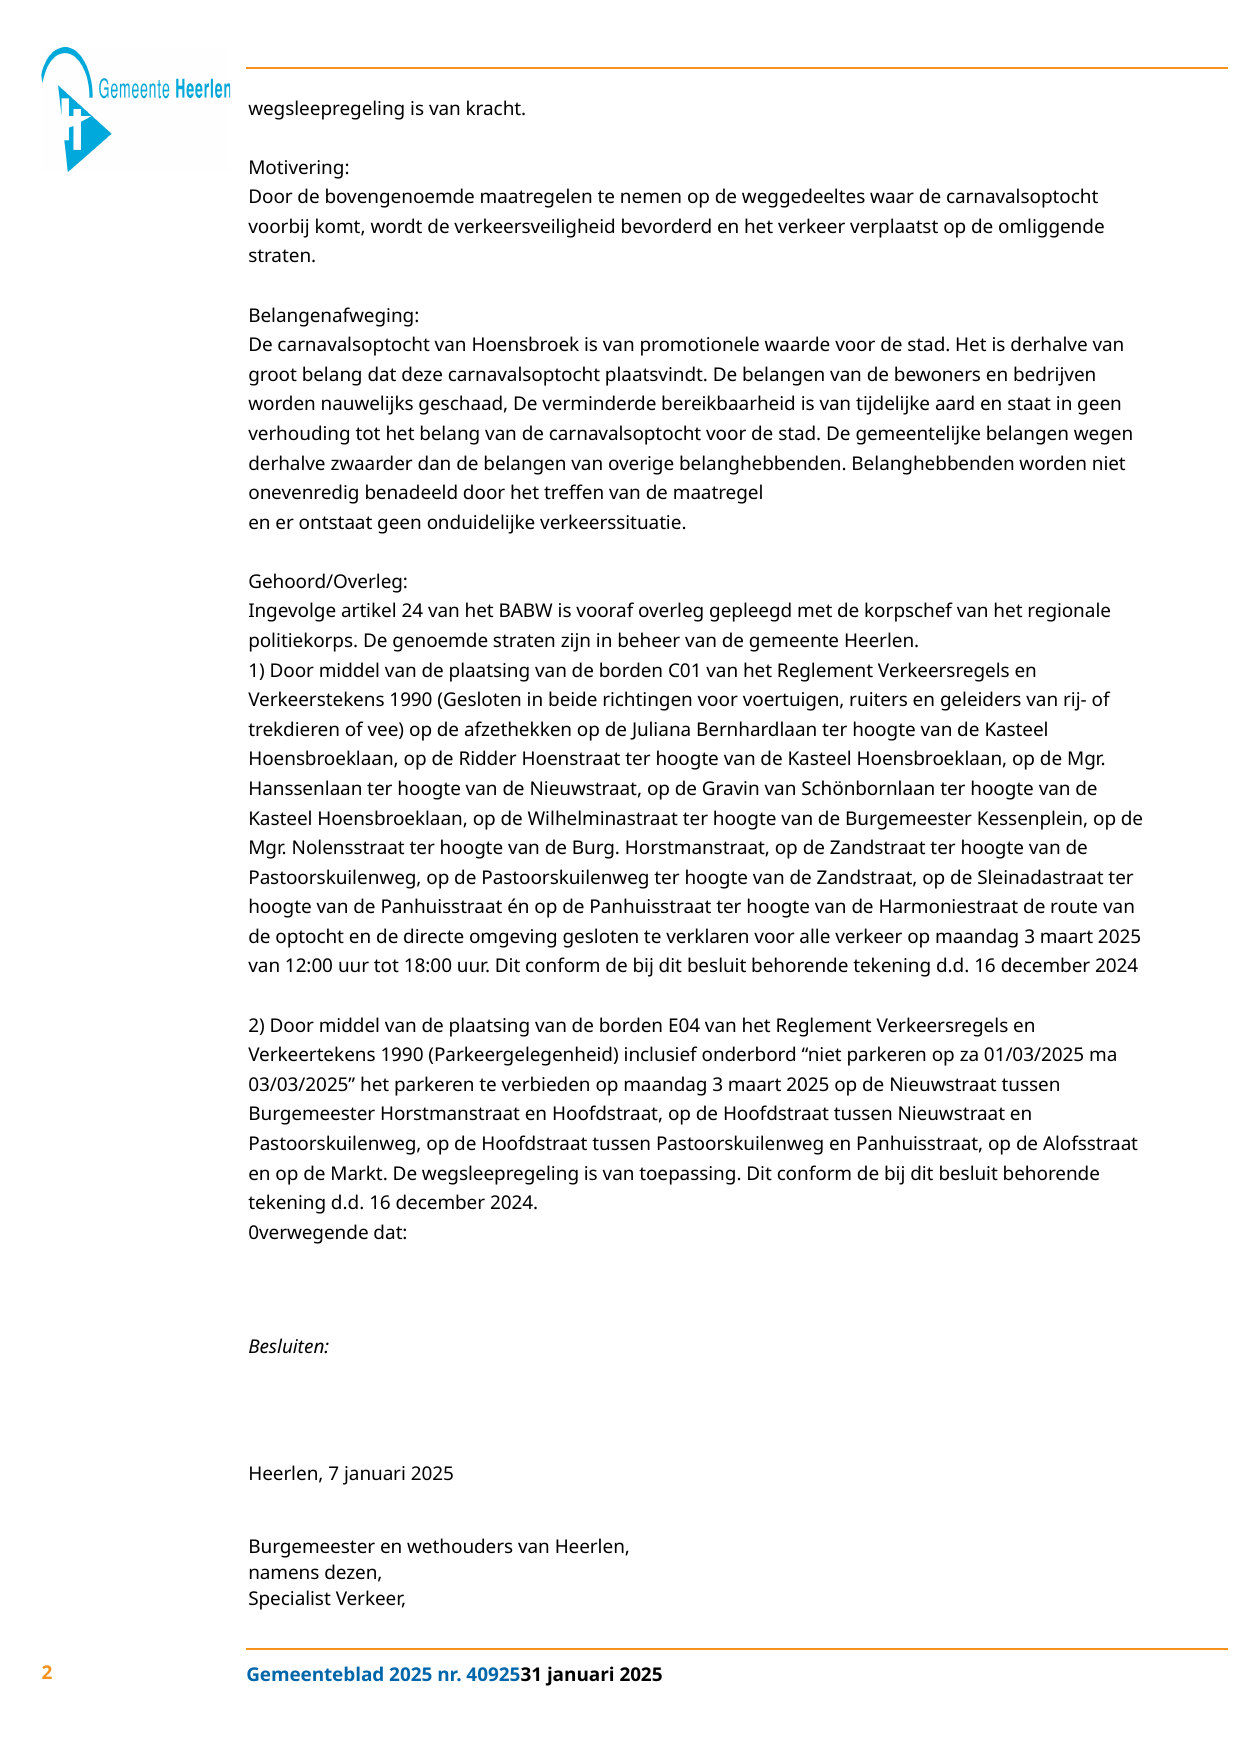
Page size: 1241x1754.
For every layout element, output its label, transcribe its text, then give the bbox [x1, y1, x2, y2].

text Door de bovengenoemde maatregelen te nemen op de weggedeeltes waar de carnavalsoptocht voorbij komt, wordt de verkeersveiligheid bevorderd en het verkeer verplaatst op de omliggende straten. [248, 183, 1152, 268]
text Belangenafweging: [248, 302, 1152, 328]
text 2) Door middel van de plaatsing van de borden E04 van het Reglement Verkeersregels en Verkeertekens 1990 (Parkeergelegenheid) inclusief onderbord “niet parkeren op za 01/03/2025 ma 03/03/2025” het parkeren te verbieden op maandag 3 maart 2025 op de Nieuwstraat tussen Burgemeester Horstmanstraat en Hoofdstraat, op de Hoofdstraat tussen Nieuwstraat en Pastoorskuilenweg, op de Hoofdstraat tussen Pastoorskuilenweg en Panhuisstraat, op de Alofsstraat en op de Markt. De wegsleepregeling is van toepassing. Dit conform de bij dit besluit behorende tekening d.d. 16 december 2024. [248, 1012, 1152, 1215]
text wegsleepregeling is van kracht. [248, 95, 1152, 121]
text namens dezen, [248, 1559, 1152, 1585]
text Heerlen, 7 januari 2025 [248, 1460, 1152, 1486]
text Gehoord/Overleg: [248, 568, 1152, 594]
picture [41, 47, 231, 172]
text 1) Door middel van de plaatsing van de borden C01 van het Reglement Verkeersregels en Verkeerstekens 1990 (Gesloten in beide richtingen voor voertuigen, ruiters en geleiders van rij- of trekdieren of vee) op de afzethekken op de Juliana Bernhardlaan ter hoogte van de Kasteel Hoensbroeklaan, op de Ridder Hoenstraat ter hoogte van de Kasteel Hoensbroeklaan, op de Mgr. Hanssenlaan ter hoogte van de Nieuwstraat, op de Gravin van Schönbornlaan ter hoogte van de Kasteel Hoensbroeklaan, op de Wilhelminastraat ter hoogte van de Burgemeester Kessenplein, op de Mgr. Nolensstraat ter hoogte van de Burg. Horstmanstraat, op de Zandstraat ter hoogte van de Pastoorskuilenweg, op de Pastoorskuilenweg ter hoogte van de Zandstraat, op de Sleinadastraat ter hoogte van de Panhuisstraat én op de Panhuisstraat ter hoogte van de Harmoniestraat de route van de optocht en de directe omgeving gesloten te verklaren voor alle verkeer op maandag 3 maart 2025 van 12:00 uur tot 18:00 uur. Dit conform de bij dit besluit behorende tekening d.d. 16 december 2024 [248, 657, 1152, 978]
text Motivering: [248, 154, 1152, 180]
text en er ontstaat geen onduidelijke verkeerssituatie. [248, 509, 1152, 535]
picture [41, 47, 59, 70]
text Specialist Verkeer, [248, 1585, 1152, 1611]
text Burgemeester en wethouders van Heerlen, [248, 1533, 1152, 1559]
text Ingevolge artikel 24 van het BABW is vooraf overleg gepleegd met de korpschef van het regionale politiekorps. De genoemde straten zijn in beheer van de gemeente Heerlen. [248, 598, 1152, 653]
text De carnavalsoptocht van Hoensbroek is van promotionele waarde voor de stad. Het is derhalve van groot belang dat deze carnavalsoptocht plaatsvindt. De belangen van de bewoners en bedrijven worden nauwelijks geschaad, De verminderde bereikbaarheid is van tijdelijke aard en staat in geen verhouding tot het belang van de carnavalsoptocht voor de stad. De gemeentelijke belangen wegen derhalve zwaarder dan de belangen van overige belanghebbenden. Belanghebbenden worden niet onevenredig benadeeld door het treffen van de maatregel [248, 331, 1152, 505]
text Besluiten: [248, 1333, 1152, 1359]
text 0verwegende dat: [248, 1219, 1152, 1245]
